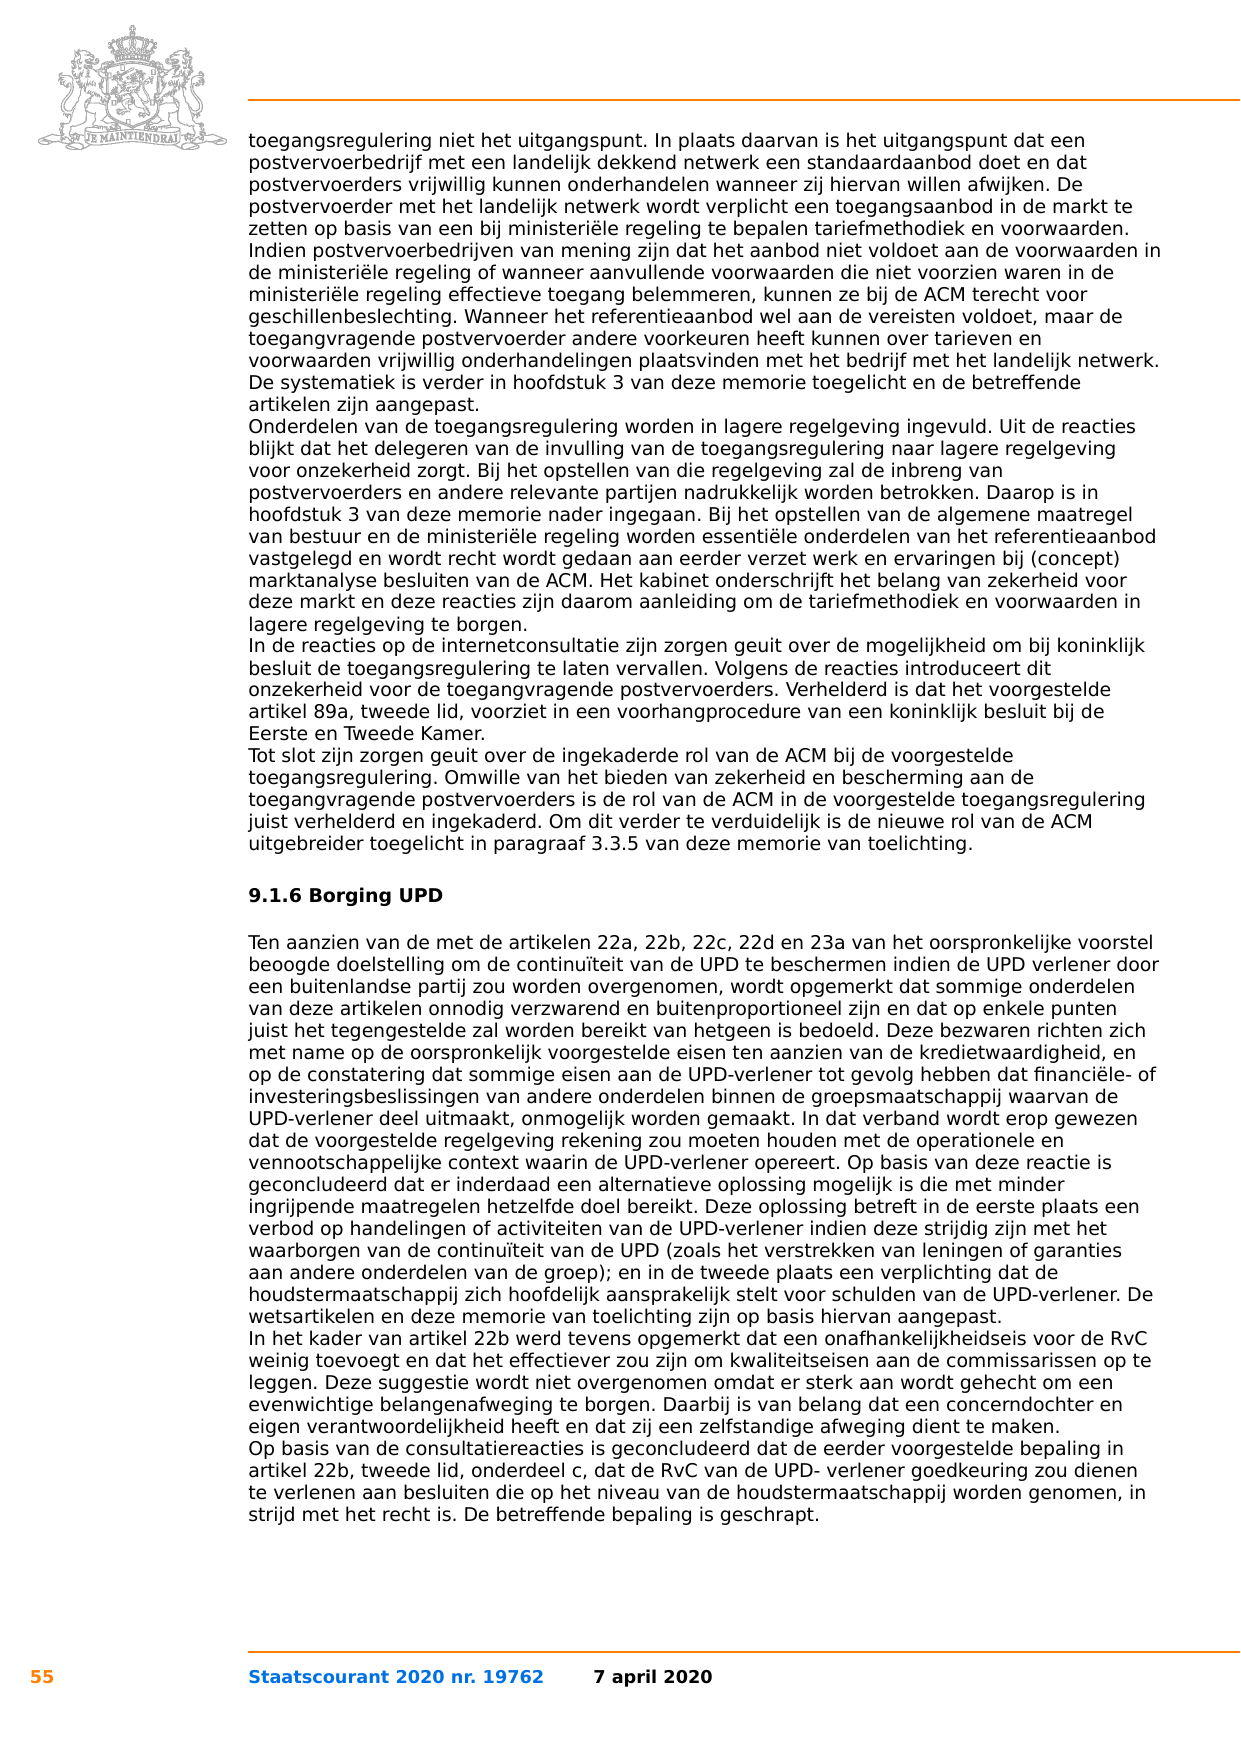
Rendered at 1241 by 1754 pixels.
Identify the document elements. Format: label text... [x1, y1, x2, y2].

text toegangsregulering niet het uitgangspunt. In plaats daarvan is het uitgangspunt dat een postvervoerbedrijf met een landelijk dekkend netwerk een standaardaanbod doet en dat postvervoerders vrijwillig kunnen onderhandelen wanneer zij hiervan willen afwijken. De postvervoerder met het landelijk netwerk wordt verplicht een toegangsaanbod in de markt te zetten op basis van een bij ministeriële regeling te bepalen tariefmethodiek en voorwaarden. Indien postvervoerbedrijven van mening zijn dat het aanbod niet voldoet aan de voorwaarden in de ministeriële regeling of wanneer aanvullende voorwaarden die niet voorzien waren in de ministeriële regeling effectieve toegang belemmeren, kunnen ze bij de ACM terecht voor geschillenbeslechting. Wanneer het referentieaanbod wel aan de vereisten voldoet, maar de toegangvragende postvervoerder andere voorkeuren heeft kunnen over tarieven en voorwaarden vrijwillig onderhandelingen plaatsvinden met het bedrijf met het landelijk netwerk. De systematiek is verder in hoofdstuk 3 van deze memorie toegelicht en de betreffende artikelen zijn aangepast. [248, 130, 1163, 416]
text In het kader van artikel 22b werd tevens opgemerkt dat een onafhankelijkheidseis voor de RvC weinig toevoegt en dat het effectiever zou zijn om kwaliteitseisen aan de commissarissen op te leggen. Deze suggestie wordt niet overgenomen omdat er sterk aan wordt gehecht om een evenwichtige belangenafweging te borgen. Daarbij is van belang dat een concerndochter en eigen verantwoordelijkheid heeft en dat zij een zelfstandige afweging dient te maken. [248, 1328, 1163, 1438]
picture [38, 25, 227, 150]
text Op basis van de consultatiereacties is geconcludeerd dat de eerder voorgestelde bepaling in artikel 22b, tweede lid, onderdeel c, dat de RvC van de UPD- verlener goedkeuring zou dienen te verlenen aan besluiten die op het niveau van de houdstermaatschappij worden genomen, in strijd met het recht is. De betreffende bepaling is geschrapt. [248, 1438, 1163, 1526]
text Onderdelen van de toegangsregulering worden in lagere regelgeving ingevuld. Uit de reacties blijkt dat het delegeren van de invulling van de toegangsregulering naar lagere regelgeving voor onzekerheid zorgt. Bij het opstellen van die regelgeving zal de inbreng van postvervoerders en andere relevante partijen nadrukkelijk worden betrokken. Daarop is in hoofdstuk 3 van deze memorie nader ingegaan. Bij het opstellen van de algemene maatregel van bestuur en de ministeriële regeling worden essentiële onderdelen van het referentieaanbod vastgelegd en wordt recht wordt gedaan aan eerder verzet werk en ervaringen bij (concept) marktanalyse besluiten van de ACM. Het kabinet onderschrijft het belang van zekerheid voor deze markt en deze reacties zijn daarom aanleiding om de tariefmethodiek en voorwaarden in lagere regelgeving te borgen. [248, 416, 1163, 635]
subtitle 9.1.6 Borging UPD [248, 885, 1163, 907]
text Tot slot zijn zorgen geuit over de ingekaderde rol van de ACM bij de voorgestelde toegangsregulering. Omwille van het bieden van zekerheid en bescherming aan de toegangvragende postvervoerders is de rol van de ACM in de voorgestelde toegangsregulering juist verhelderd en ingekaderd. Om dit verder te verduidelijk is de nieuwe rol van de ACM uitgebreider toegelicht in paragraaf 3.3.5 van deze memorie van toelichting. [248, 745, 1163, 855]
text In de reacties op de internetconsultatie zijn zorgen geuit over de mogelijkheid om bij koninklijk besluit de toegangsregulering te laten vervallen. Volgens de reacties introduceert dit onzekerheid voor de toegangvragende postvervoerders. Verhelderd is dat het voorgestelde artikel 89a, tweede lid, voorziet in een voorhangprocedure van een koninklijk besluit bij de Eerste en Tweede Kamer. [248, 635, 1163, 745]
text Ten aanzien van de met de artikelen 22a, 22b, 22c, 22d en 23a van het oorspronkelijke voorstel beoogde doelstelling om de continuïteit van de UPD te beschermen indien de UPD verlener door een buitenlandse partij zou worden overgenomen, wordt opgemerkt dat sommige onderdelen van deze artikelen onnodig verzwarend en buitenproportioneel zijn en dat op enkele punten juist het tegengestelde zal worden bereikt van hetgeen is bedoeld. Deze bezwaren richten zich met name op de oorspronkelijk voorgestelde eisen ten aanzien van de kredietwaardigheid, en op de constatering dat sommige eisen aan de UPD-verlener tot gevolg hebben dat financiële- of investeringsbeslissingen van andere onderdelen binnen de groepsmaatschappij waarvan de UPD-verlener deel uitmaakt, onmogelijk worden gemaakt. In dat verband wordt erop gewezen dat de voorgestelde regelgeving rekening zou moeten houden met de operationele en vennootschappelijke context waarin de UPD-verlener opereert. Op basis van deze reactie is geconcludeerd dat er inderdaad een alternatieve oplossing mogelijk is die met minder ingrijpende maatregelen hetzelfde doel bereikt. Deze oplossing betreft in de eerste plaats een verbod op handelingen of activiteiten van de UPD-verlener indien deze strijdig zijn met het waarborgen van de continuïteit van de UPD (zoals het verstrekken van leningen of garanties aan andere onderdelen van de groep); en in de tweede plaats een verplichting dat de houdstermaatschappij zich hoofdelijk aansprakelijk stelt voor schulden van de UPD-verlener. De wetsartikelen en deze memorie van toelichting zijn op basis hiervan aangepast. [248, 932, 1163, 1328]
